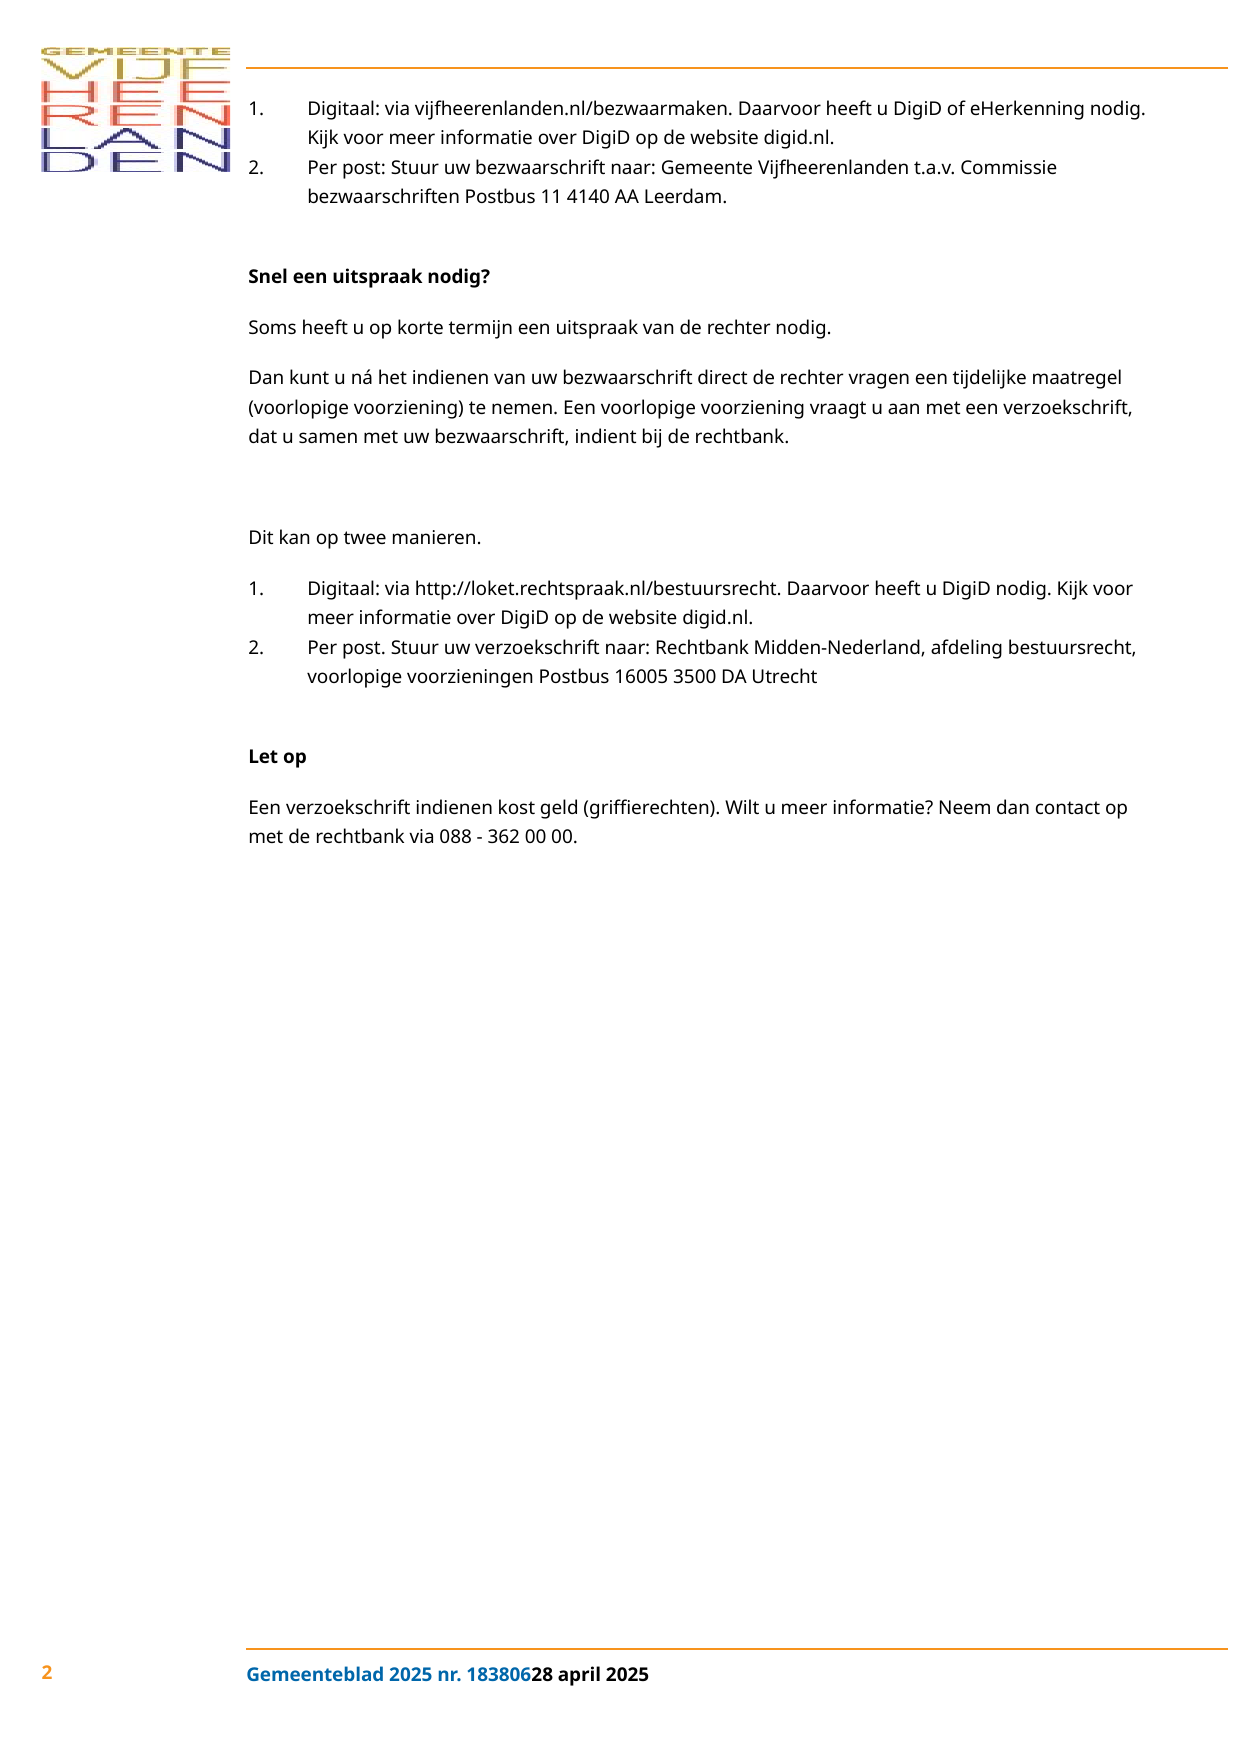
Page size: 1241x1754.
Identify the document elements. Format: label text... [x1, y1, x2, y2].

text Een verzoekschrift indienen kost geld (griffierechten). Wilt u meer informatie? Neem dan contact op met de rechtbank via 088 - 362 00 00. [248, 794, 1152, 849]
list Digitaal: via http://loket.rechtspraak.nl/bestuursrecht. Daarvoor heeft u DigiD nodig. Kijk voor meer informatie over DigiD op de website digid.nl. [248, 575, 1152, 630]
text Let op [248, 743, 1152, 769]
text Dan kunt u ná het indienen van uw bezwaarschrift direct de rechter vragen een tijdelijke maatregel (voorlopige voorziening) te nemen. Een voorlopige voorziening vraagt u aan met een verzoekschrift, dat u samen met uw bezwaarschrift, indient bij de rechtbank. [248, 364, 1152, 449]
text Soms heeft u op korte termijn een uitspraak van de rechter nodig. [248, 314, 1152, 340]
list Per post: Stuur uw bezwaarschrift naar: Gemeente Vijfheerenlanden t.a.v. Commissie bezwaarschriften Postbus 11 4140 AA Leerdam. [248, 154, 1152, 209]
list Per post. Stuur uw verzoekschrift naar: Rechtbank Midden-Nederland, afdeling bestuursrecht, voorlopige voorzieningen Postbus 16005 3500 DA Utrecht [248, 634, 1152, 689]
list Digitaal: via vijfheerenlanden.nl/bezwaarmaken. Daarvoor heeft u DigiD of eHerkenning nodig. Kijk voor meer informatie over DigiD op de website digid.nl. [248, 95, 1152, 150]
text Snel een uitspraak nodig? [248, 263, 1152, 289]
picture [41, 47, 231, 172]
text Dit kan op twee manieren. [248, 524, 1152, 550]
